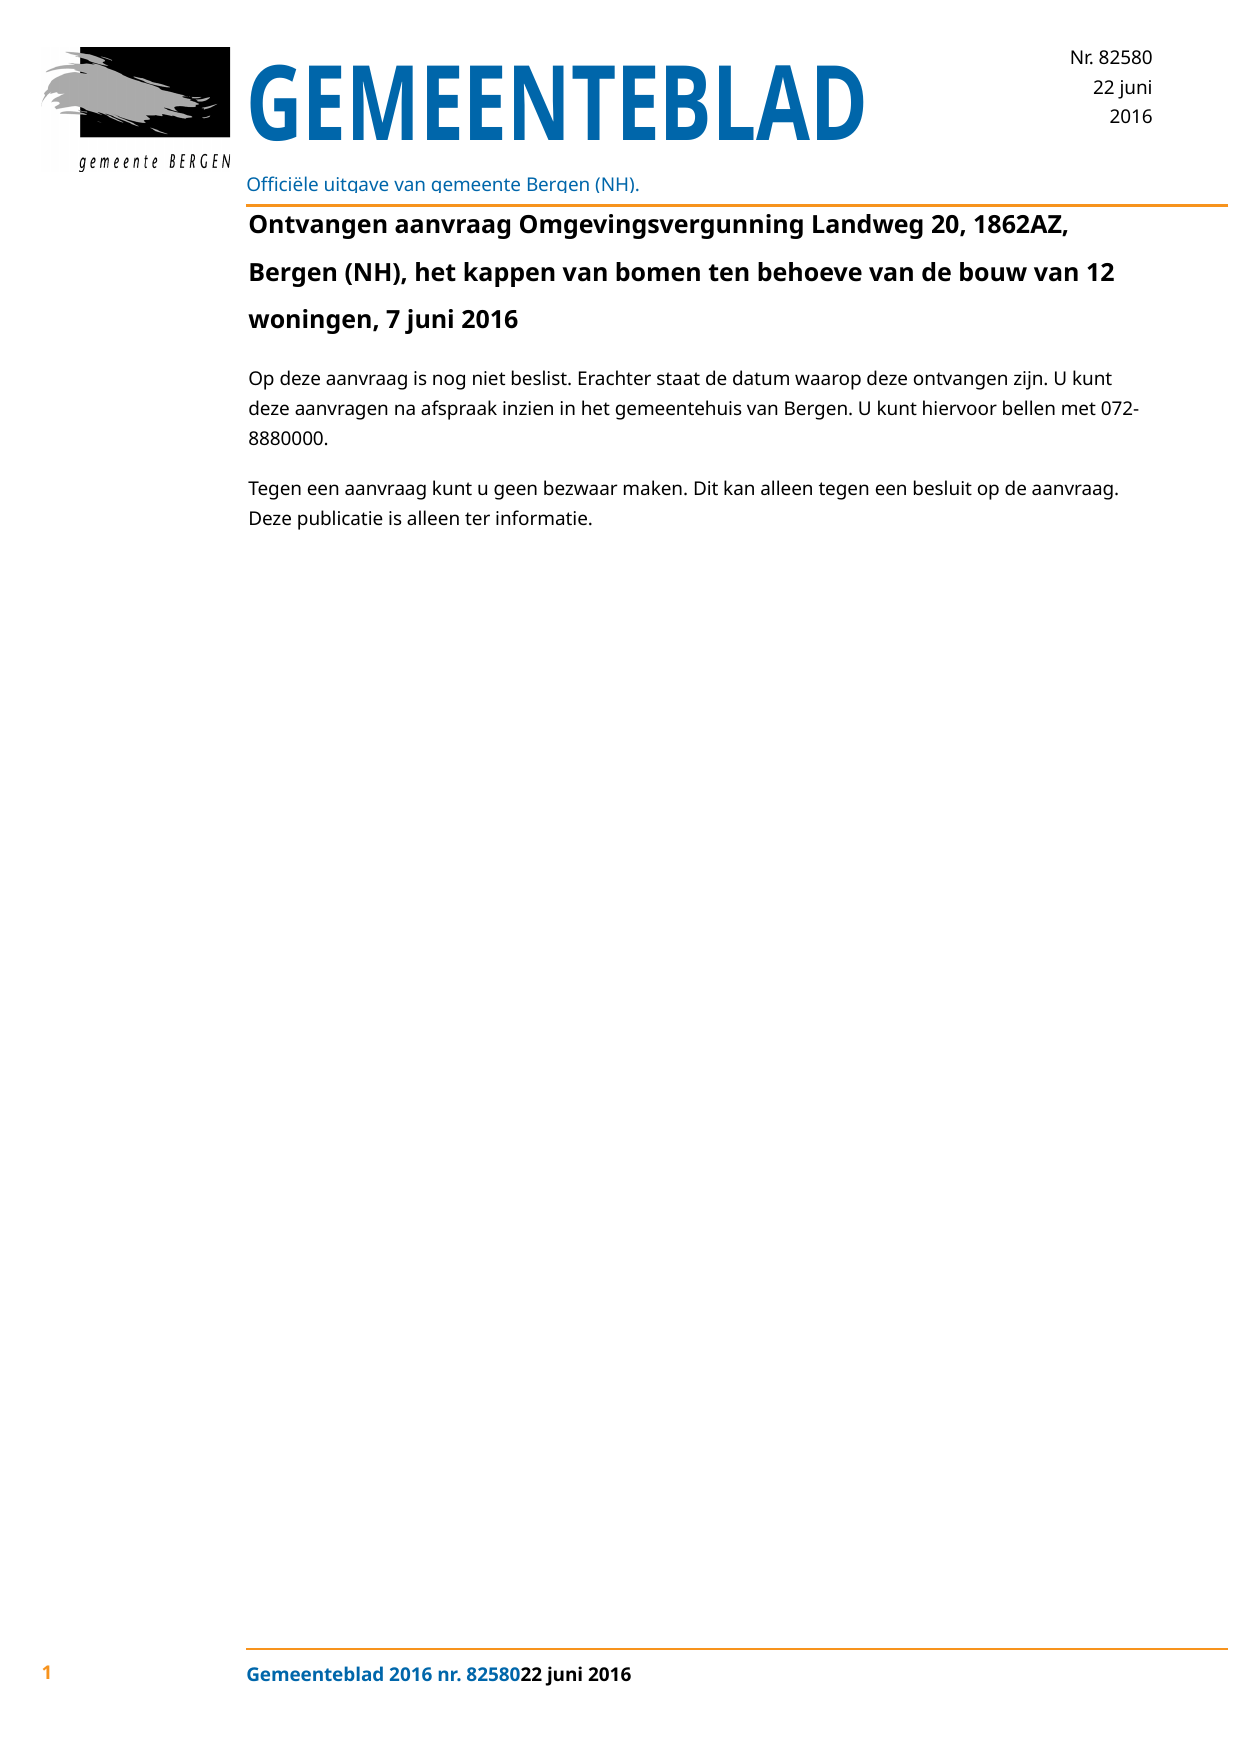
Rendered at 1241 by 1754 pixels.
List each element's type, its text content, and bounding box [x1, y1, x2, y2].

picture [41, 47, 231, 172]
text Ontvangen aanvraag Omgevingsvergunning Landweg 20, 1862AZ, Bergen (NH), het kappen van bomen ten behoeve van de bouw van 12 woningen, 7 juni 2016 [248, 207, 1152, 336]
text Op deze aanvraag is nog niet beslist. Erachter staat de datum waarop deze ontvangen zijn. U kunt deze aanvragen na afspraak inzien in het gemeentehuis van Bergen. U kunt hiervoor bellen met 072-8880000. [248, 366, 1152, 450]
text Tegen een aanvraag kunt u geen bezwaar maken. Dit kan alleen tegen een besluit op de aanvraag. Deze publicatie is alleen ter informatie. [248, 475, 1152, 530]
